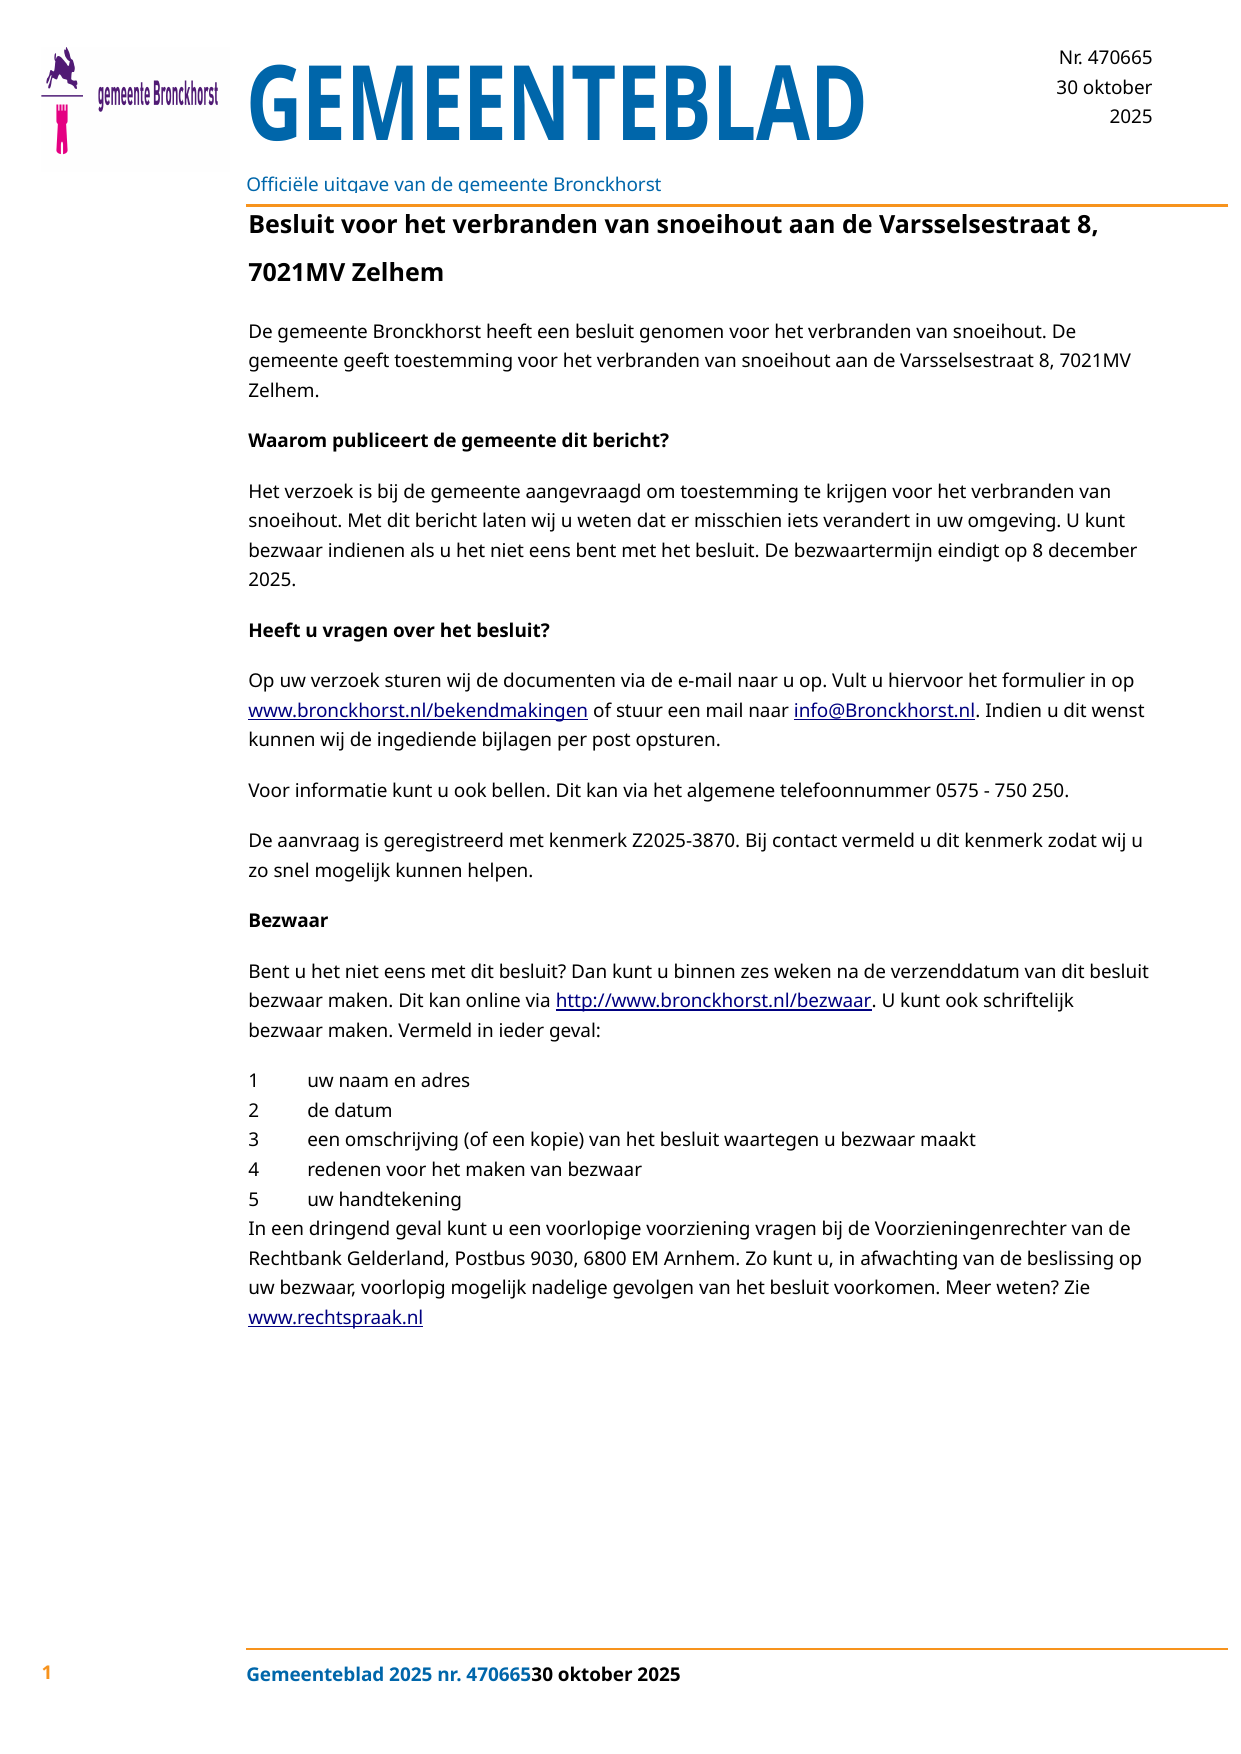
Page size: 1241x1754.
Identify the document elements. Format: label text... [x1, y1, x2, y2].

text De aanvraag is geregistreerd met kenmerk Z2025-3870. Bij contact vermeld u dit kenmerk zodat wij u zo snel mogelijk kunnen helpen. [248, 827, 1152, 883]
list een omschrijving (of een kopie) van het besluit waartegen u bezwaar maakt [248, 1127, 1152, 1152]
text Heeft u vragen over het besluit? [248, 617, 1152, 643]
text Bezwaar [248, 907, 1152, 933]
text Waarom publiceert de gemeente dit bericht? [248, 427, 1152, 453]
picture [41, 47, 231, 172]
list uw naam en adres [248, 1067, 1152, 1093]
text Bent u het niet eens met dit besluit? Dan kunt u binnen zes weken na de verzenddatum van dit besluit bezwaar maken. Dit kan online via http://www.bronckhorst.nl/bezwaar. U kunt ook schriftelijk bezwaar maken. Vermeld in ieder geval: [248, 958, 1152, 1043]
text In een dringend geval kunt u een voorlopige voorziening vragen bij de Voorzieningenrechter van de Rechtbank Gelderland, Postbus 9030, 6800 EM Arnhem. Zo kunt u, in afwachting van de beslissing op uw bezwaar, voorlopig mogelijk nadelige gevolgen van het besluit voorkomen. Meer weten? Zie www.rechtspraak.nl [248, 1215, 1152, 1330]
text Voor informatie kunt u ook bellen. Dit kan via het algemene telefoonnummer 0575 - 750 250. [248, 777, 1152, 803]
text De gemeente Bronckhorst heeft een besluit genomen voor het verbranden van snoeihout. De gemeente geeft toestemming voor het verbranden van snoeihout aan de Varsselsestraat 8, 7021MV Zelhem. [248, 318, 1152, 403]
list de datum [248, 1097, 1152, 1123]
text Op uw verzoek sturen wij de documenten via de e-mail naar u op. Vult u hiervoor het formulier in op www.bronckhorst.nl/bekendmakingen of stuur een mail naar info@Bronckhorst.nl. Indien u dit wenst kunnen wij de ingediende bijlagen per post opsturen. [248, 667, 1152, 752]
text Het verzoek is bij de gemeente aangevraagd om toestemming te krijgen voor het verbranden van snoeihout. Met dit bericht laten wij u weten dat er misschien iets verandert in uw omgeving. U kunt bezwaar indienen als u het niet eens bent met het besluit. De bezwaartermijn eindigt op 8 december 2025. [248, 478, 1152, 592]
text Besluit voor het verbranden van snoeihout aan de Varsselsestraat 8, 7021MV Zelhem [248, 207, 1152, 288]
list redenen voor het maken van bezwaar [248, 1156, 1152, 1182]
list uw handtekening [248, 1186, 1152, 1212]
